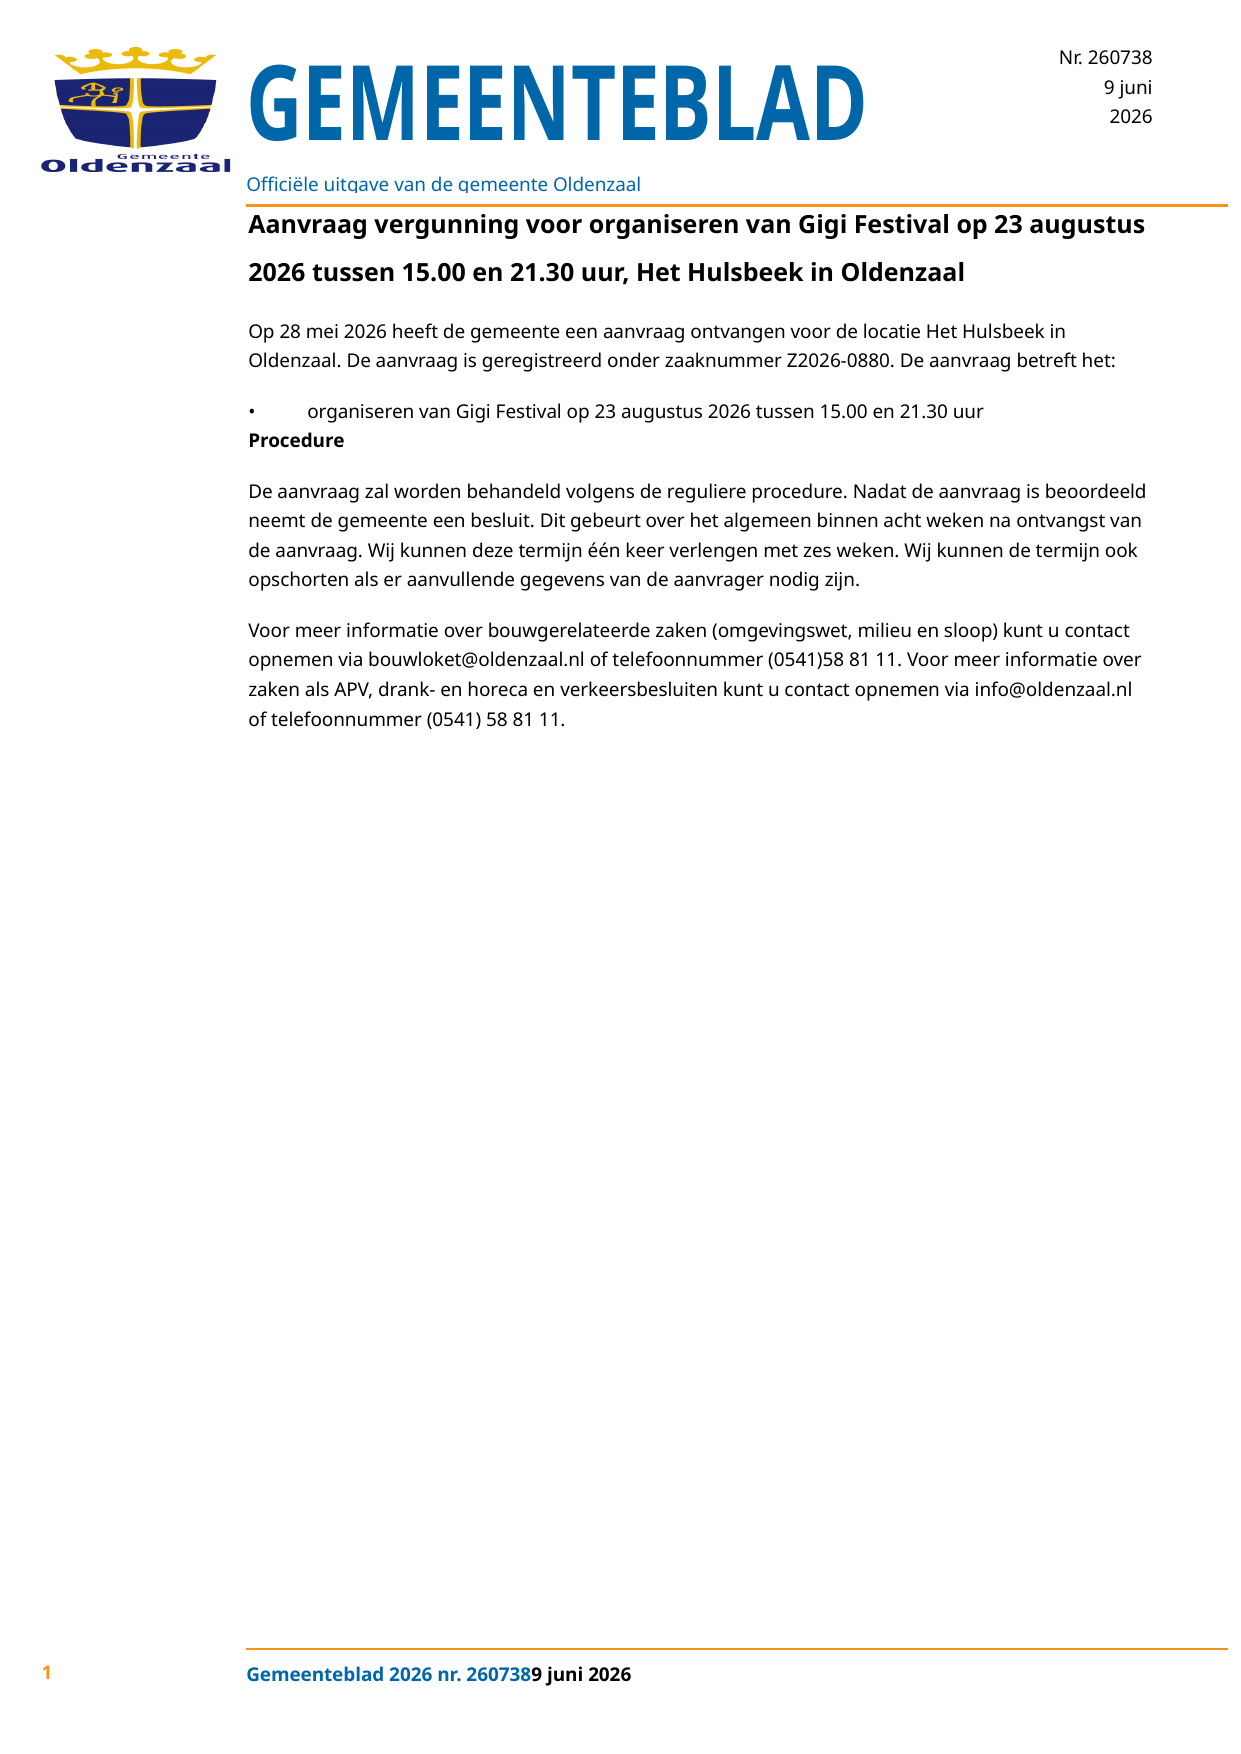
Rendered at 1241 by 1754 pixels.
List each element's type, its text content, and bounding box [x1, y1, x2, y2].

picture [41, 47, 231, 172]
text Op 28 mei 2026 heeft de gemeente een aanvraag ontvangen voor de locatie Het Hulsbeek in Oldenzaal. De aanvraag is geregistreerd onder zaaknummer Z2026-0880. De aanvraag betreft het: [248, 318, 1152, 373]
text Aanvraag vergunning voor organiseren van Gigi Festival op 23 augustus 2026 tussen 15.00 en 21.30 uur, Het Hulsbeek in Oldenzaal [248, 207, 1152, 288]
text De aanvraag zal worden behandeld volgens de reguliere procedure. Nadat de aanvraag is beoordeeld neemt de gemeente een besluit. Dit gebeurt over het algemeen binnen acht weken na ontvangst van de aanvraag. Wij kunnen deze termijn één keer verlengen met zes weken. Wij kunnen de termijn ook opschorten als er aanvullende gegevens van de aanvrager nodig zijn. [248, 478, 1152, 592]
list organiseren van Gigi Festival op 23 augustus 2026 tussen 15.00 en 21.30 uur [248, 398, 1152, 424]
text Voor meer informatie over bouwgerelateerde zaken (omgevingswet, milieu en sloop) kunt u contact opnemen via bouwloket@oldenzaal.nl of telefoonnummer (0541)58 81 11. Voor meer informatie over zaken als APV, drank- en horeca en verkeersbesluiten kunt u contact opnemen via info@oldenzaal.nl of telefoonnummer (0541) 58 81 11. [248, 617, 1152, 732]
text Procedure [248, 427, 1152, 453]
